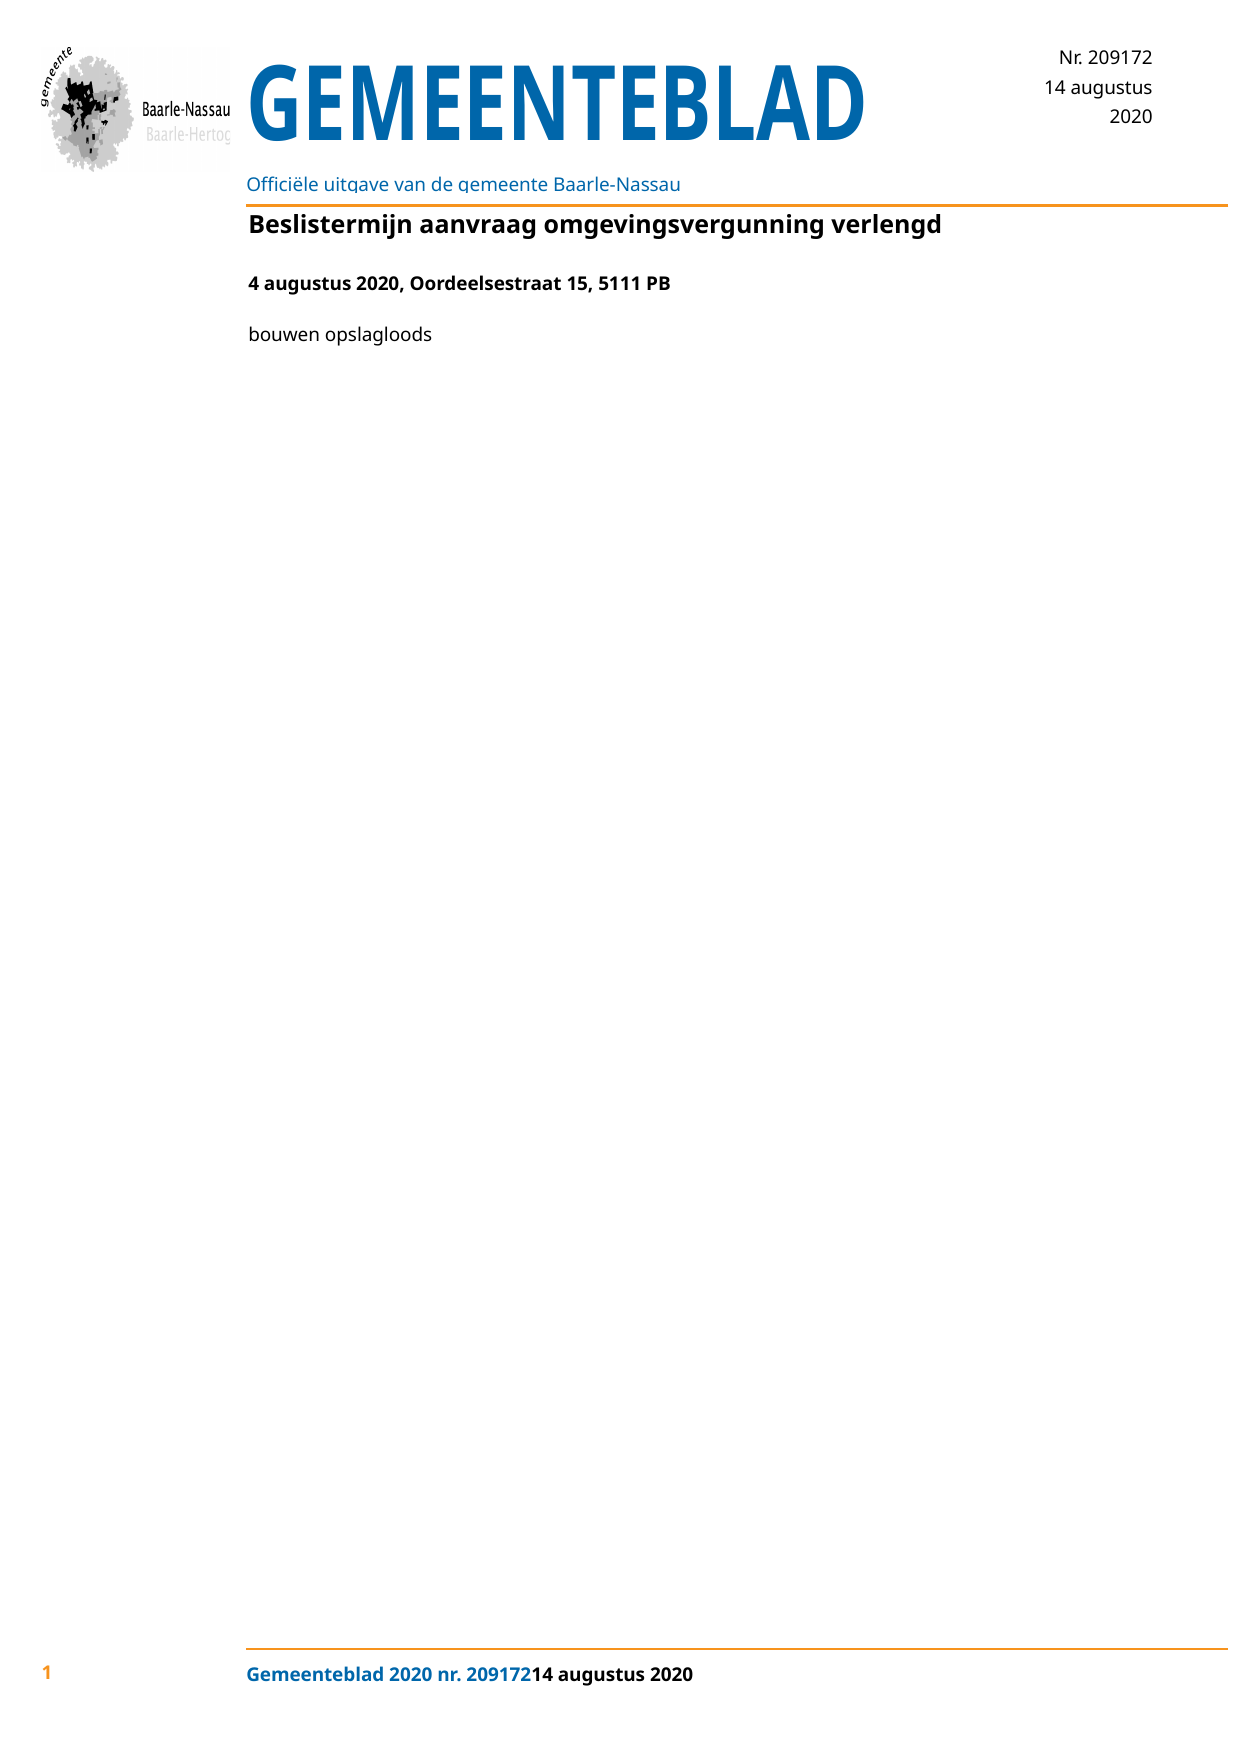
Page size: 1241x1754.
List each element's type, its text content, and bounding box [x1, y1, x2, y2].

text bouwen opslagloods [248, 321, 1152, 346]
picture [41, 47, 231, 172]
text Beslistermijn aanvraag omgevingsvergunning verlengd [248, 207, 1152, 241]
text 4 augustus 2020, Oordeelsestraat 15, 5111 PB [248, 270, 1152, 296]
